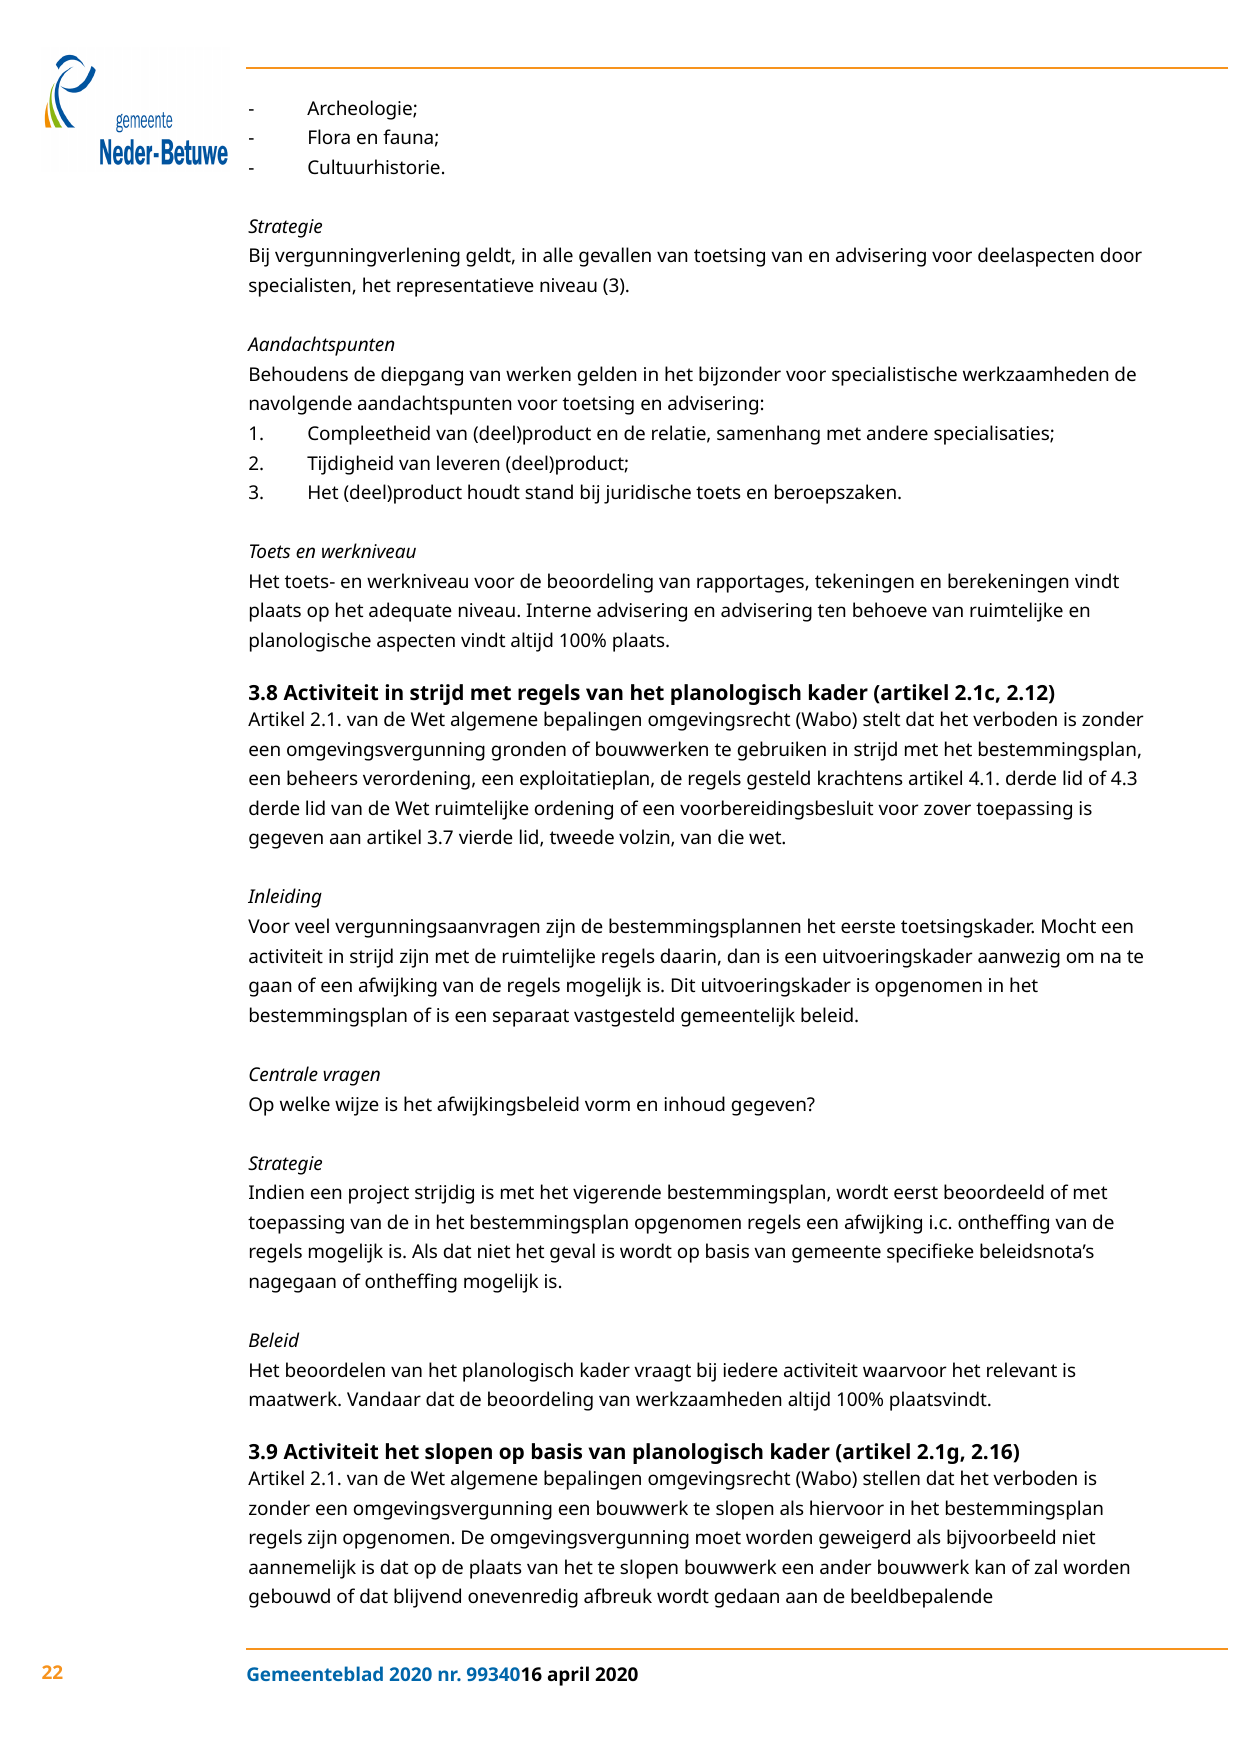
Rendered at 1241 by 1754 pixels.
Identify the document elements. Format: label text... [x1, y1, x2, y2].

list Compleetheid van (deel)product en de relatie, samenhang met andere specialisaties; [248, 420, 1152, 446]
text Inleiding [248, 884, 1152, 909]
text Artikel 2.1. van de Wet algemene bepalingen omgevingsrecht (Wabo) stellen dat het verboden is zonder een omgevingsvergunning een bouwwerk te slopen als hiervoor in het bestemmingsplan regels zijn opgenomen. De omgevingsvergunning moet worden geweigerd als bijvoorbeeld niet aannemelijk is dat op de plaats van het te slopen bouwwerk een ander bouwwerk kan of zal worden gebouwd of dat blijvend onevenredig afbreuk wordt gedaan aan de beeldbepalende [248, 1465, 1152, 1609]
text Indien een project strijdig is met het vigerende bestemmingsplan, wordt eerst beoordeeld of met toepassing van de in het bestemmingsplan opgenomen regels een afwijking i.c. ontheffing van de regels mogelijk is. Als dat niet het geval is wordt op basis van gemeente specifieke beleidsnota’s nagegaan of ontheffing mogelijk is. [248, 1179, 1152, 1294]
text Toets en werkniveau [248, 538, 1152, 564]
text Voor veel vergunningsaanvragen zijn de bestemmingsplannen het eerste toetsingskader. Mocht een activiteit in strijd zijn met de ruimtelijke regels daarin, dan is een uitvoeringskader aanwezig om na te gaan of een afwijking van de regels mogelijk is. Dit uitvoeringskader is opgenomen in het bestemmingsplan of is een separaat vastgesteld gemeentelijk beleid. [248, 913, 1152, 1028]
text Strategie [248, 213, 1152, 239]
text Het toets- en werkniveau voor de beoordeling van rapportages, tekeningen en berekeningen vindt plaats op het adequate niveau. Interne advisering en advisering ten behoeve van ruimtelijke en planologische aspecten vindt altijd 100% plaats. [248, 568, 1152, 653]
text Beleid [248, 1327, 1152, 1353]
text Aandachtspunten [248, 331, 1152, 357]
text Centrale vragen [248, 1061, 1152, 1087]
text Behoudens de diepgang van werken gelden in het bijzonder voor specialistische werkzaamheden de navolgende aandachtspunten voor toetsing en advisering: [248, 361, 1152, 416]
text 3.9 Activiteit het slopen op basis van planologisch kader (artikel 2.1g, 2.16) [248, 1437, 1152, 1465]
list Tijdigheid van leveren (deel)product; [248, 450, 1152, 476]
text Strategie [248, 1150, 1152, 1176]
list Cultuurhistorie. [248, 154, 1152, 180]
text Het beoordelen van het planologisch kader vraagt bij iedere activiteit waarvoor het relevant is maatwerk. Vandaar dat de beoordeling van werkzaamheden altijd 100% plaatsvindt. [248, 1357, 1152, 1412]
list Archeologie; [248, 95, 1152, 121]
text Op welke wijze is het afwijkingsbeleid vorm en inhoud gegeven? [248, 1091, 1152, 1116]
text Artikel 2.1. van de Wet algemene bepalingen omgevingsrecht (Wabo) stelt dat het verboden is zonder een omgevingsvergunning gronden of bouwwerken te gebruiken in strijd met het bestemmingsplan, een beheers verordening, een exploitatieplan, de regels gesteld krachtens artikel 4.1. derde lid of 4.3 derde lid van de Wet ruimtelijke ordening of een voorbereidingsbesluit voor zover toepassing is gegeven aan artikel 3.7 vierde lid, tweede volzin, van die wet. [248, 706, 1152, 850]
list Het (deel)product houdt stand bij juridische toets en beroepszaken. [248, 479, 1152, 505]
picture [41, 47, 231, 172]
text Bij vergunningverlening geldt, in alle gevallen van toetsing van en advisering voor deelaspecten door specialisten, het representatieve niveau (3). [248, 243, 1152, 298]
list Flora en fauna; [248, 124, 1152, 150]
text 3.8 Activiteit in strijd met regels van het planologisch kader (artikel 2.1c, 2.12) [248, 678, 1152, 706]
